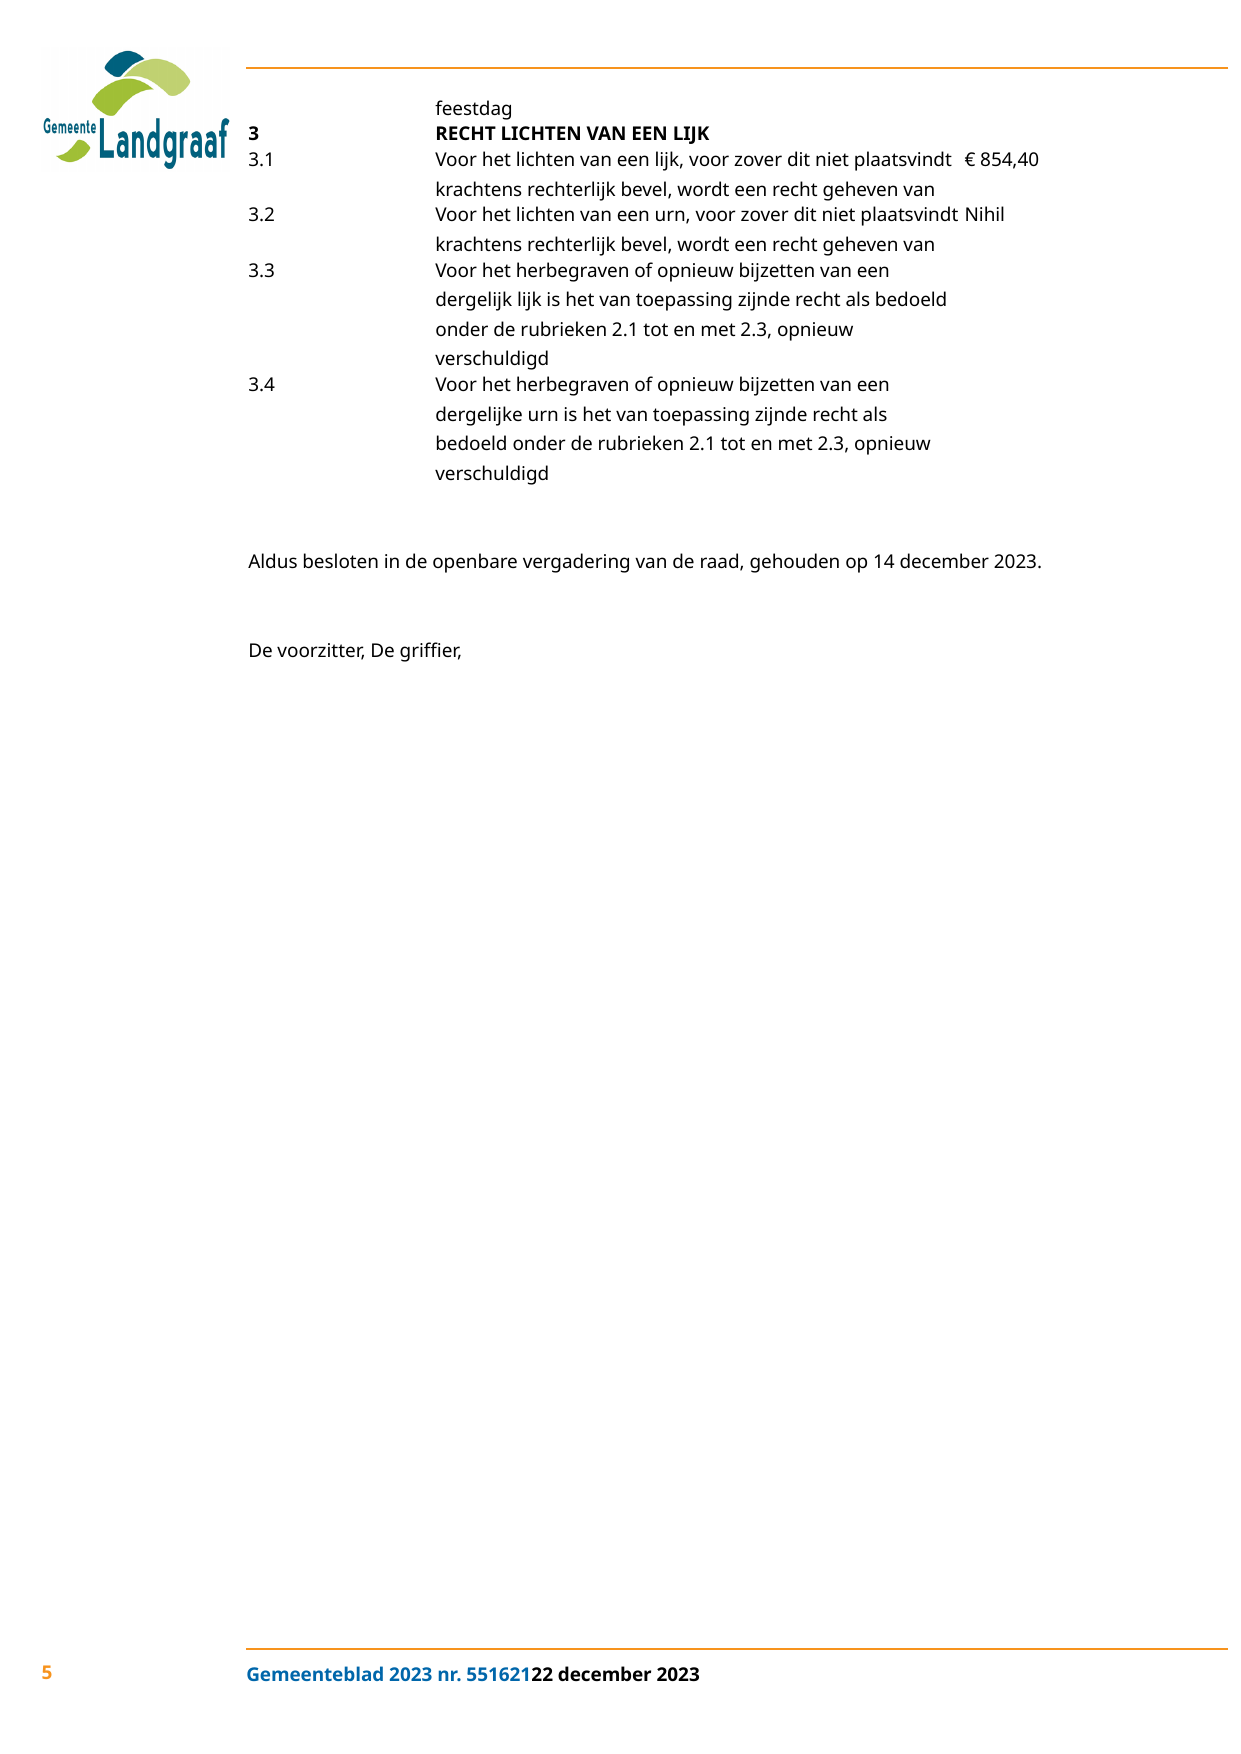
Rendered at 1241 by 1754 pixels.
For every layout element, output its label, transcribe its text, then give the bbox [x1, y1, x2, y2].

table_cell Nihil [964, 202, 1152, 257]
table_cell Voor het herbegraven of opnieuw bijzetten van een dergelijke urn is het van toepassing zijnde recht als bedoeld onder de rubrieken 2.1 tot en met 2.3, opnieuw verschuldigd [435, 371, 964, 486]
table_cell Voor het lichten van een urn, voor zover dit niet plaatsvindt krachtens rechterlijk bevel, wordt een recht geheven van [435, 202, 964, 257]
table_cell Voor het herbegraven of opnieuw bijzetten van een dergelijk lijk is het van toepassing zijnde recht als bedoeld onder de rubrieken 2.1 tot en met 2.3, opnieuw verschuldigd [435, 257, 964, 371]
table_cell 3.2 [248, 202, 435, 257]
table_cell [964, 95, 1152, 121]
table_cell [964, 371, 1152, 486]
text De voorzitter, De griffier, [248, 637, 1152, 663]
table_cell Voor het lichten van een lijk, voor zover dit niet plaatsvindt krachtens rechterlijk bevel, wordt een recht geheven van [435, 146, 964, 202]
table_cell 3.1 [248, 146, 435, 202]
table_cell 3 [248, 121, 435, 146]
table_cell [964, 121, 1152, 146]
picture [41, 47, 231, 172]
text Aldus besloten in de openbare vergadering van de raad, gehouden op 14 december 2023. [248, 548, 1152, 574]
table_cell € 854,40 [964, 146, 1152, 202]
table_cell [964, 257, 1152, 371]
table_cell 3.3 [248, 257, 435, 371]
table_cell 3.4 [248, 371, 435, 486]
table_cell feestdag [435, 95, 964, 121]
table_cell RECHT LICHTEN VAN EEN LIJK [435, 121, 964, 146]
table_cell [248, 95, 435, 121]
